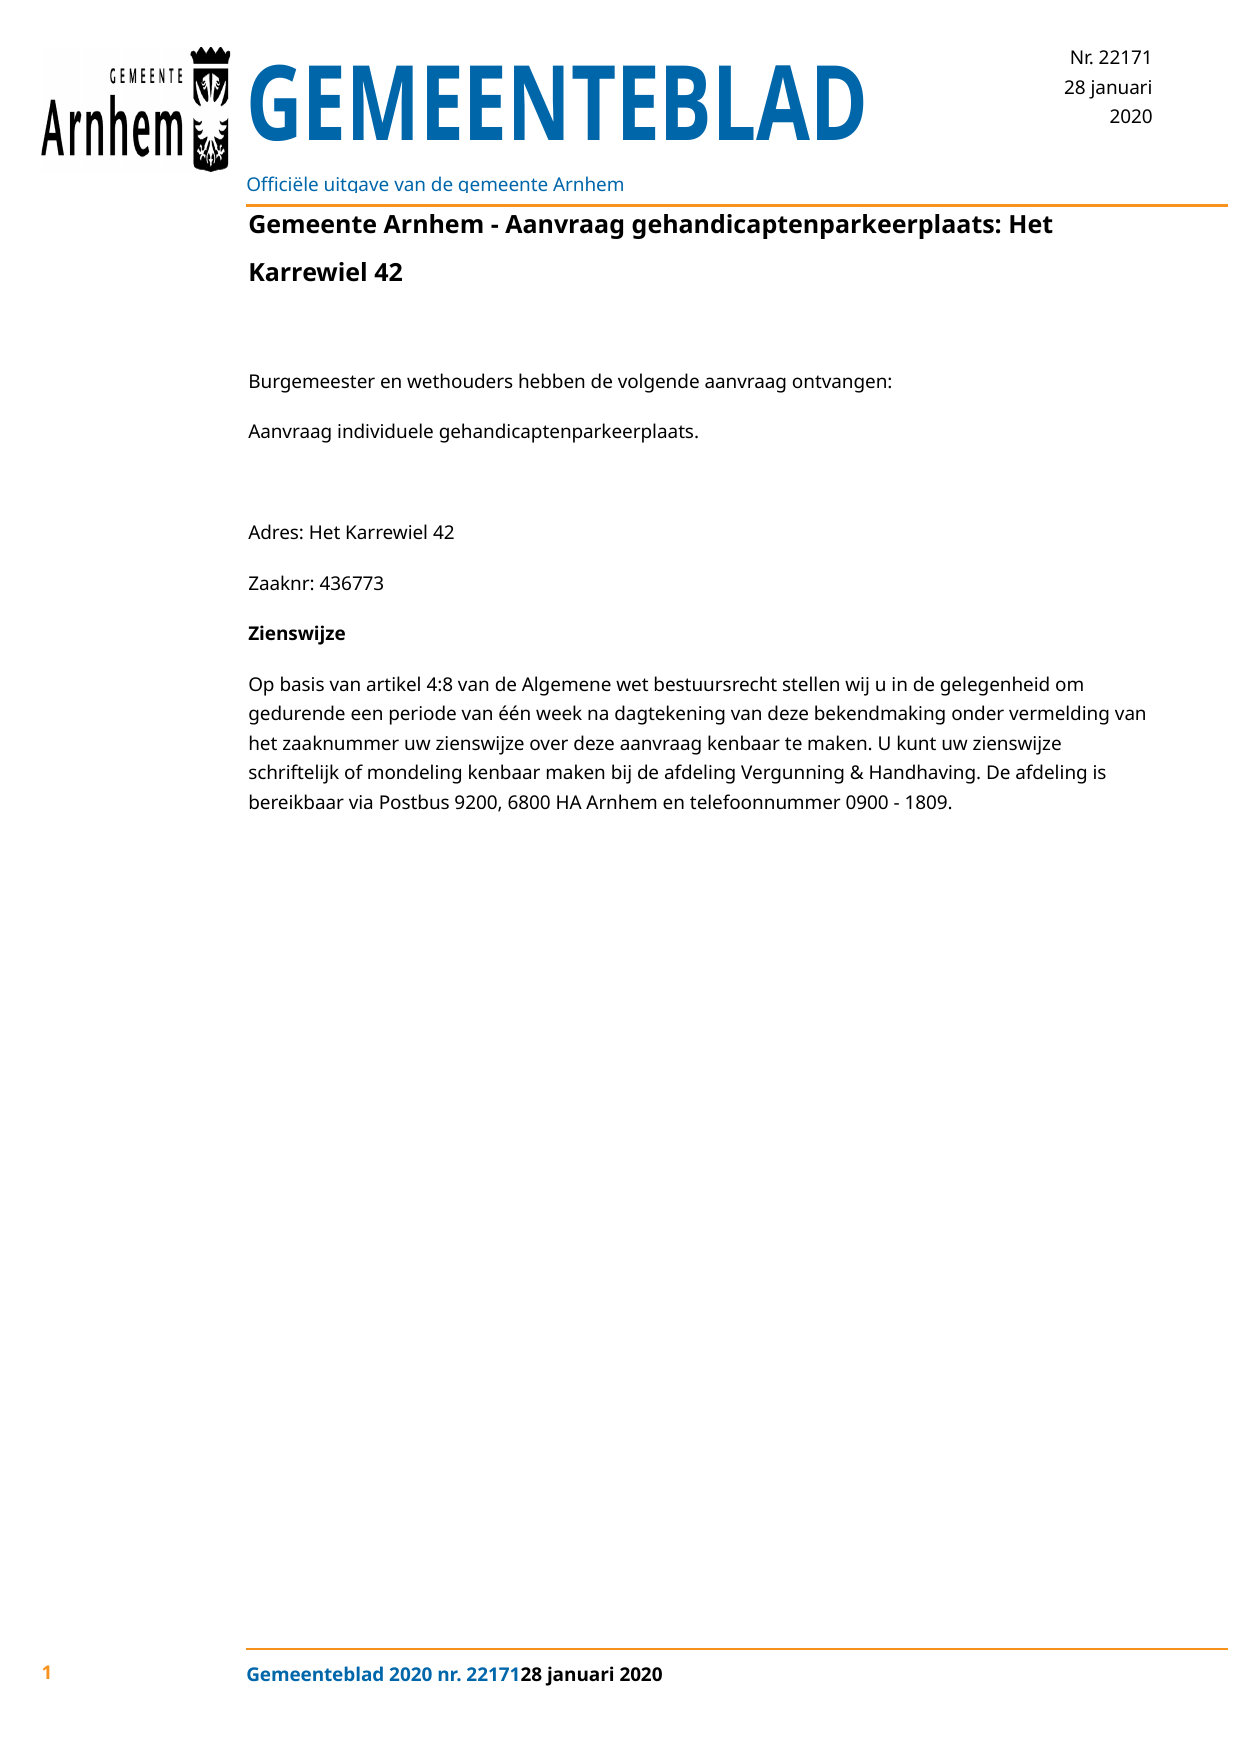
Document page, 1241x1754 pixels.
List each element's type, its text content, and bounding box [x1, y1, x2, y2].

text Aanvraag individuele gehandicaptenparkeerplaats. [248, 419, 1152, 444]
text Gemeente Arnhem - Aanvraag gehandicaptenparkeerplaats: Het Karrewiel 42 [248, 207, 1152, 288]
text Adres: Het Karrewiel 42 [248, 519, 1152, 545]
text Zaaknr: 436773 [248, 570, 1152, 596]
picture [41, 47, 231, 172]
text Burgemeester en wethouders hebben de volgende aanvraag ontvangen: [248, 368, 1152, 394]
text Op basis van artikel 4:8 van de Algemene wet bestuursrecht stellen wij u in de gelegenheid om gedurende een periode van één week na dagtekening van deze bekendmaking onder vermelding van het zaaknummer uw zienswijze over deze aanvraag kenbaar te maken. U kunt uw zienswijze schriftelijk of mondeling kenbaar maken bij de afdeling Vergunning & Handhaving. De afdeling is bereikbaar via Postbus 9200, 6800 HA Arnhem en telefoonnummer 0900 - 1809. [248, 671, 1152, 815]
text Zienswijze [248, 620, 1152, 646]
